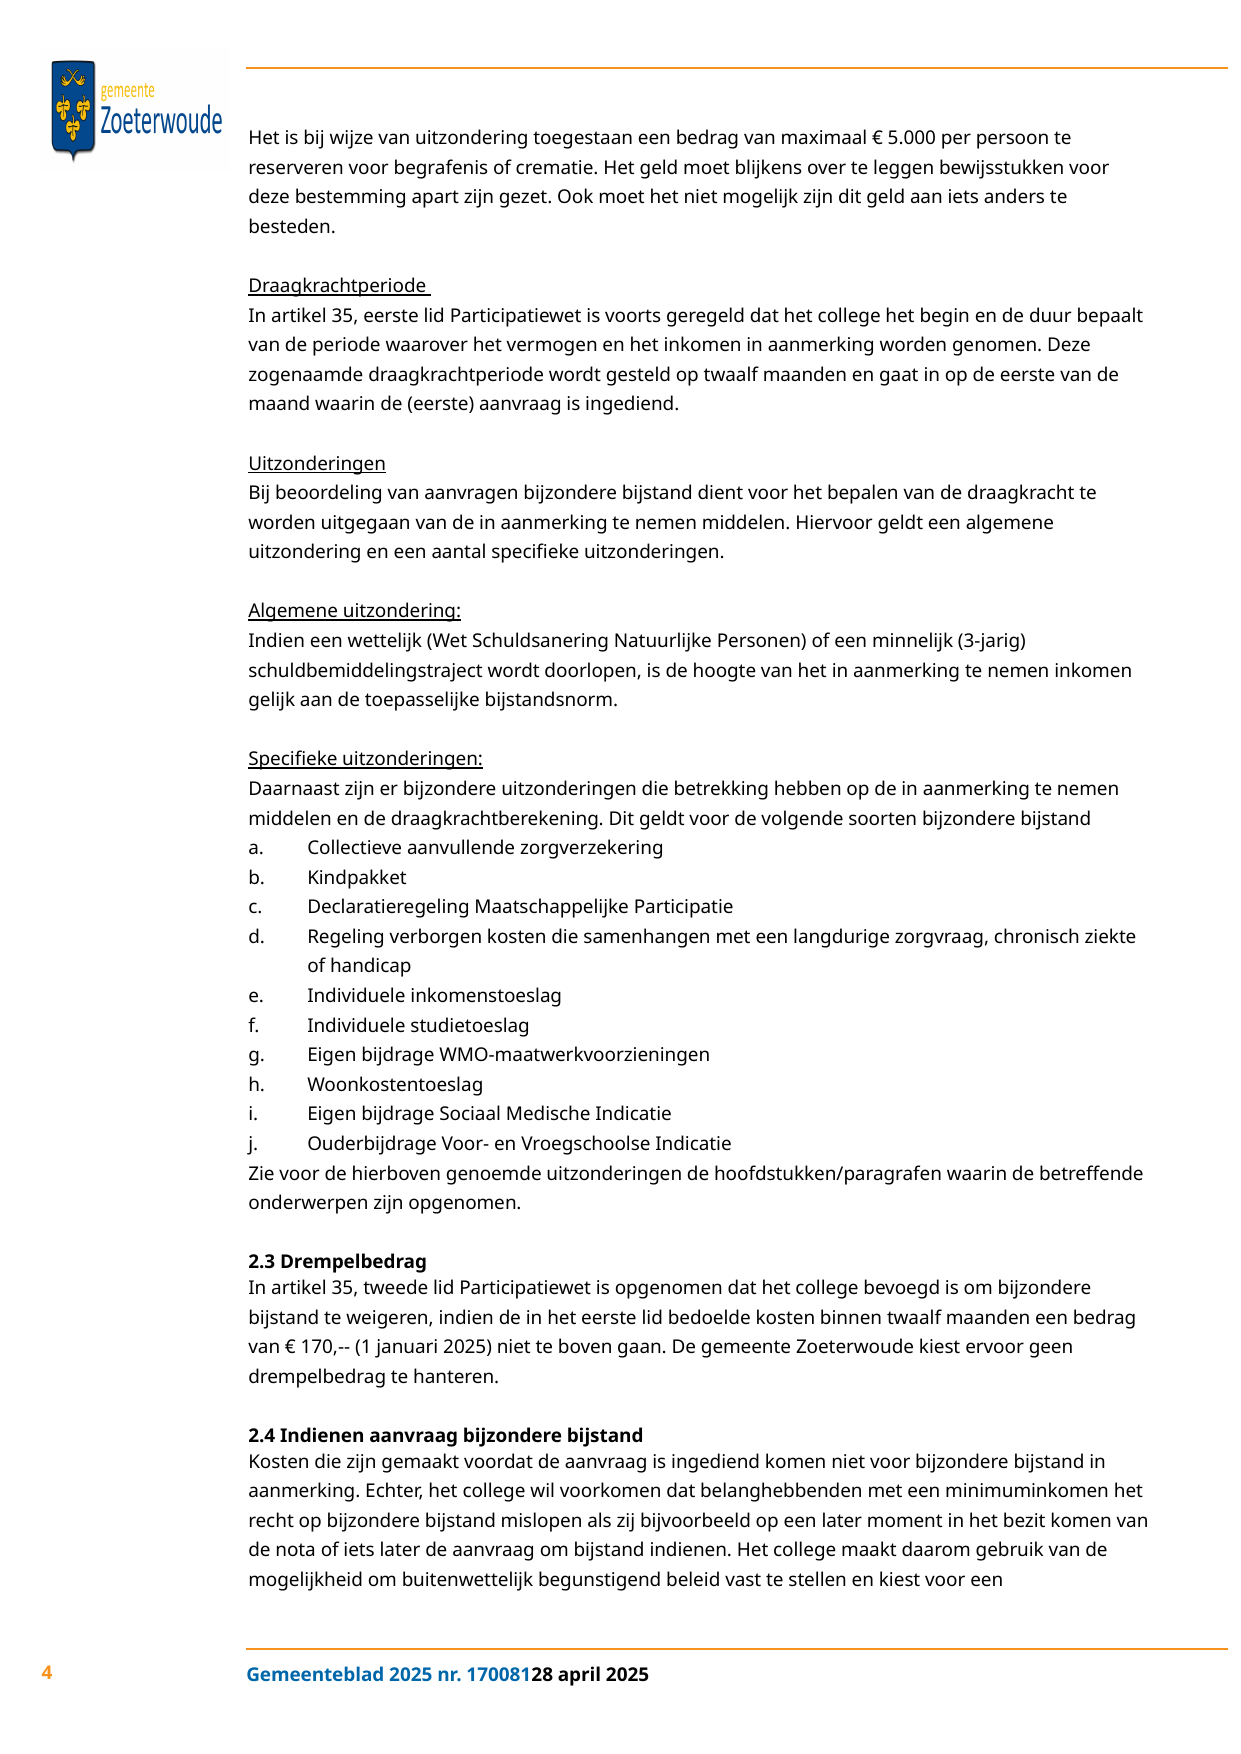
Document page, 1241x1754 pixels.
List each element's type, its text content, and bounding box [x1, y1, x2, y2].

text Daarnaast zijn er bijzondere uitzonderingen die betrekking hebben op de in aanmerking te nemen middelen en de draagkrachtberekening. Dit geldt voor de volgende soorten bijzondere bijstand [248, 775, 1152, 831]
list Collectieve aanvullende zorgverzekering [248, 834, 1152, 860]
text In artikel 35, eerste lid Participatiewet is voorts geregeld dat het college het begin en de duur bepaalt van de periode waarover het vermogen en het inkomen in aanmerking worden genomen. Deze zogenaamde draagkrachtperiode wordt gesteld op twaalf maanden en gaat in op de eerste van de maand waarin de (eerste) aanvraag is ingediend. [248, 302, 1152, 416]
picture [41, 47, 231, 172]
text In artikel 35, tweede lid Participatiewet is opgenomen dat het college bevoegd is om bijzondere bijstand te weigeren, indien de in het eerste lid bedoelde kosten binnen twaalf maanden een bedrag van € 170,-- (1 januari 2025) niet te boven gaan. De gemeente Zoeterwoude kiest ervoor geen drempelbedrag te hanteren. [248, 1274, 1152, 1389]
text 2.4 Indienen aanvraag bijzondere bijstand [248, 1422, 1152, 1448]
text Uitzonderingen [248, 450, 1152, 476]
text Specifieke uitzonderingen: [248, 746, 1152, 771]
text Zie voor de hierboven genoemde uitzonderingen de hoofdstukken/paragrafen waarin de betreffende onderwerpen zijn opgenomen. [248, 1160, 1152, 1215]
list Woonkostentoeslag [248, 1071, 1152, 1097]
list Declaratieregeling Maatschappelijke Participatie [248, 893, 1152, 919]
list Eigen bijdrage Sociaal Medische Indicatie [248, 1101, 1152, 1126]
text Draagkrachtperiode [248, 272, 1152, 298]
text Kosten die zijn gemaakt voordat de aanvraag is ingediend komen niet voor bijzondere bijstand in aanmerking. Echter, het college wil voorkomen dat belanghebbenden met een minimuminkomen het recht op bijzondere bijstand mislopen als zij bijvoorbeeld op een later moment in het bezit komen van de nota of iets later de aanvraag om bijstand indienen. Het college maakt daarom gebruik van de mogelijkheid om buitenwettelijk begunstigend beleid vast te stellen en kiest voor een [248, 1448, 1152, 1592]
list Regeling verborgen kosten die samenhangen met een langdurige zorgvraag, chronisch ziekte of handicap [248, 923, 1152, 978]
list Eigen bijdrage WMO-maatwerkvoorzieningen [248, 1041, 1152, 1067]
text Indien een wettelijk (Wet Schuldsanering Natuurlijke Personen) of een minnelijk (3-jarig) schuldbemiddelingstraject wordt doorlopen, is de hoogte van het in aanmerking te nemen inkomen gelijk aan de toepasselijke bijstandsnorm. [248, 627, 1152, 712]
text Bij beoordeling van aanvragen bijzondere bijstand dient voor het bepalen van de draagkracht te worden uitgegaan van de in aanmerking te nemen middelen. Hiervoor geldt een algemene uitzondering en een aantal specifieke uitzonderingen. [248, 479, 1152, 564]
list Ouderbijdrage Voor- en Vroegschoolse Indicatie [248, 1130, 1152, 1156]
text Algemene uitzondering: [248, 598, 1152, 623]
text Het is bij wijze van uitzondering toegestaan een bedrag van maximaal € 5.000 per persoon te reserveren voor begrafenis of crematie. Het geld moet blijkens over te leggen bewijsstukken voor deze bestemming apart zijn gezet. Ook moet het niet mogelijk zijn dit geld aan iets anders te besteden. [248, 124, 1152, 239]
list Individuele inkomenstoeslag [248, 982, 1152, 1008]
list Individuele studietoeslag [248, 1012, 1152, 1038]
list Kindpakket [248, 864, 1152, 890]
text 2.3 Drempelbedrag [248, 1248, 1152, 1274]
